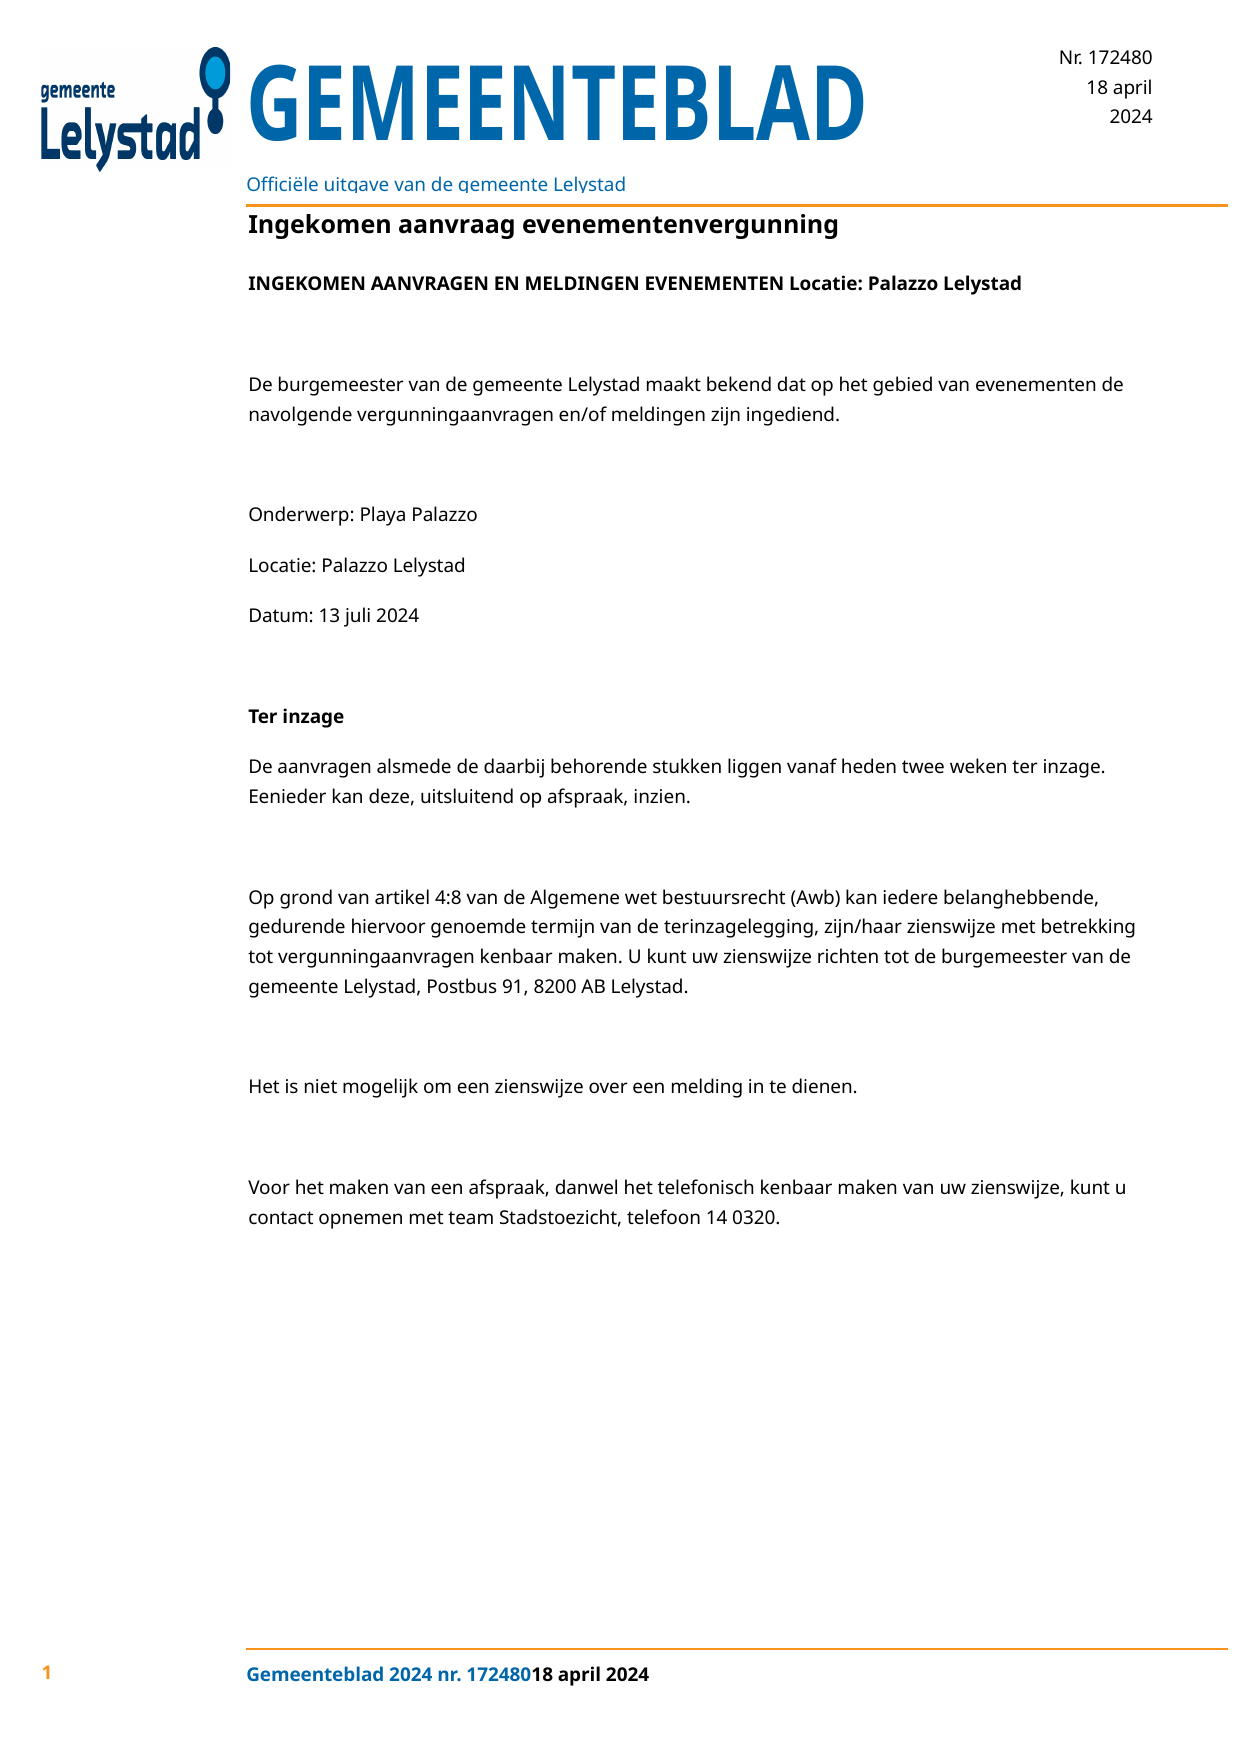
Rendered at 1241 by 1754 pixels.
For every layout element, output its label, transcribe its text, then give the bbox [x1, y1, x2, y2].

text De aanvragen alsmede de daarbij behorende stukken liggen vanaf heden twee weken ter inzage. Eenieder kan deze, uitsluitend op afspraak, inzien. [248, 754, 1152, 809]
text Ingekomen aanvraag evenementenvergunning [248, 207, 1152, 241]
text Op grond van artikel 4:8 van de Algemene wet bestuursrecht (Awb) kan iedere belanghebbende, gedurende hiervoor genoemde termijn van de terinzagelegging, zijn/haar zienswijze met betrekking tot vergunningaanvragen kenbaar maken. U kunt uw zienswijze richten tot de burgemeester van de gemeente Lelystad, Postbus 91, 8200 AB Lelystad. [248, 884, 1152, 998]
text Voor het maken van een afspraak, danwel het telefonisch kenbaar maken van uw zienswijze, kunt u contact opnemen met team Stadstoezicht, telefoon 14 0320. [248, 1174, 1152, 1230]
text Het is niet mogelijk om een zienswijze over een melding in te dienen. [248, 1074, 1152, 1099]
text Onderwerp: Playa Palazzo [248, 502, 1152, 527]
text De burgemeester van de gemeente Lelystad maakt bekend dat op het gebied van evenementen de navolgende vergunningaanvragen en/of meldingen zijn ingediend. [248, 371, 1152, 426]
text Datum: 13 juli 2024 [248, 602, 1152, 628]
text Ter inzage [248, 703, 1152, 729]
text INGEKOMEN AANVRAGEN EN MELDINGEN EVENEMENTEN Locatie: Palazzo Lelystad [248, 270, 1152, 296]
picture [41, 47, 231, 172]
text Locatie: Palazzo Lelystad [248, 552, 1152, 578]
